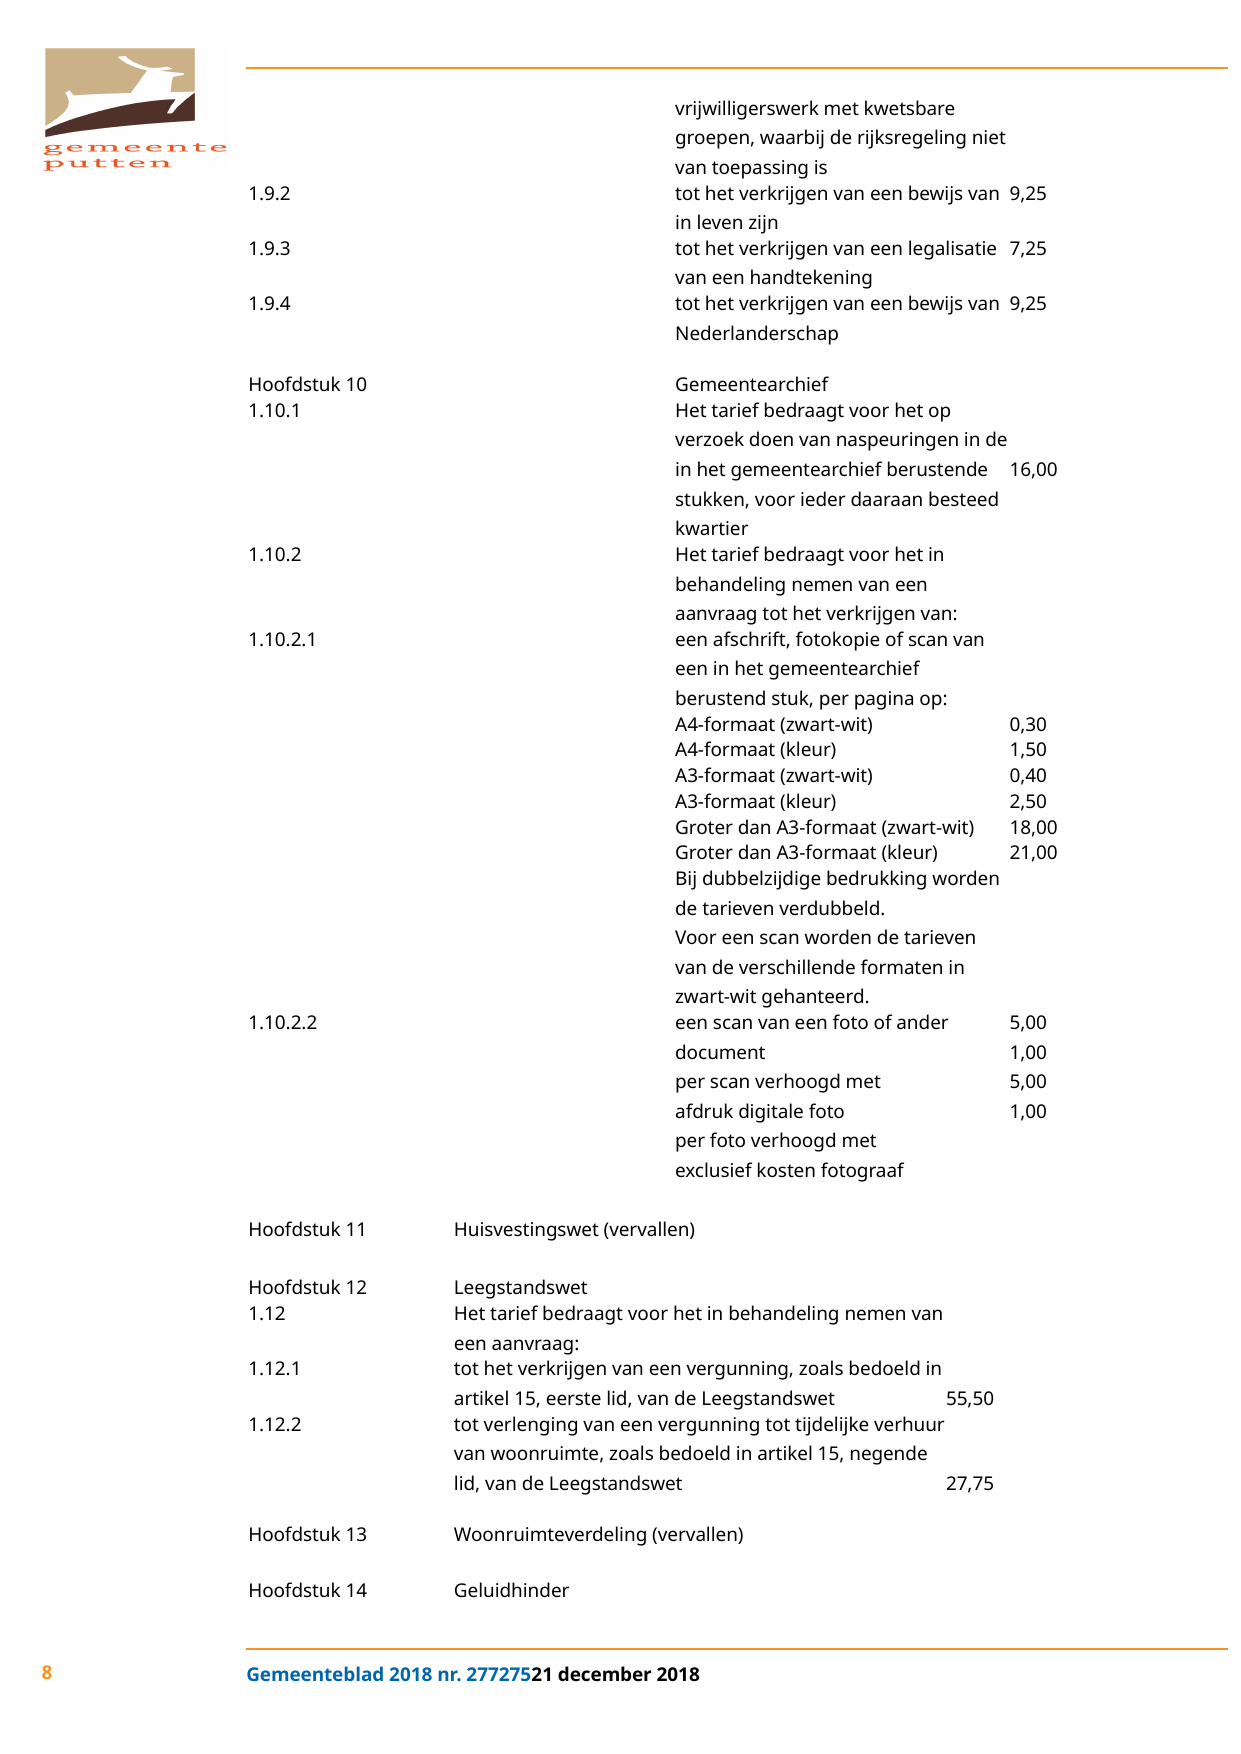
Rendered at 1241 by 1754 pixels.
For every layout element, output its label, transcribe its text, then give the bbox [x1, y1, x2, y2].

table_cell tot het verkrijgen van een vergunning, zoals bedoeld in artikel 15, eerste lid, van de Leegstandswet [454, 1356, 946, 1411]
table_cell 0,40 [1009, 763, 1152, 788]
table_cell een afschrift, fotokopie of scan van een in het gemeentearchief berustend stuk, per pagina op: [675, 626, 1009, 711]
table_cell [454, 1496, 946, 1522]
table_cell 1.10.2.1 [248, 626, 675, 711]
table_cell 55,50 [946, 1356, 1152, 1411]
table_cell 27,75 [946, 1411, 1152, 1496]
table_header Huisvestingswet (vervallen) [454, 1216, 946, 1242]
table_cell 1.10.2.2 [248, 1009, 675, 1183]
table_cell [248, 763, 675, 788]
table_cell [946, 1300, 1152, 1356]
table_cell Hoofdstuk 13 [248, 1522, 454, 1547]
table_cell 7,25 [1009, 235, 1152, 290]
table_cell 9,25 [1009, 180, 1152, 235]
table_cell 5,00 1,00 5,00 1,00 [1009, 1009, 1152, 1183]
table_cell [248, 788, 675, 814]
table_cell [1009, 346, 1152, 371]
table_cell Groter dan A3-formaat (kleur) [675, 840, 1009, 865]
table_cell tot het verkrijgen van een legalisatie van een handtekening [675, 235, 1009, 290]
table_header [946, 1216, 1152, 1242]
table_cell [248, 1496, 454, 1522]
table_cell [248, 711, 675, 737]
table_cell 9,25 [1009, 290, 1152, 346]
table_cell [1009, 626, 1152, 711]
table_cell 1,50 [1009, 737, 1152, 762]
table_cell 0,30 [1009, 711, 1152, 737]
table_cell tot het verkrijgen van een bewijs van in leven zijn [675, 180, 1009, 235]
table_cell [946, 1496, 1152, 1522]
table_header Hoofdstuk 12 [248, 1275, 454, 1300]
table_header [946, 1275, 1152, 1300]
table_cell tot verlenging van een vergunning tot tijdelijke verhuur van woonruimte, zoals bedoeld in artikel 15, negende lid, van de Leegstandswet [454, 1411, 946, 1496]
table_cell A3-formaat (zwart-wit) [675, 763, 1009, 788]
table_cell 1.10.2 [248, 541, 675, 626]
table_cell Hoofdstuk 14 [248, 1547, 454, 1603]
table_cell 21,00 [1009, 840, 1152, 865]
table_cell 1.9.4 [248, 290, 675, 346]
table_cell Hoofdstuk 10 [248, 371, 675, 397]
table_cell [248, 737, 675, 762]
table_cell 18,00 [1009, 814, 1152, 839]
table_cell [946, 1547, 1152, 1603]
table_cell [1009, 865, 1152, 1009]
table_cell een scan van een foto of ander document per scan verhoogd met afdruk digitale foto per foto verhoogd met exclusief kosten fotograaf [675, 1009, 1009, 1183]
table_cell [675, 346, 1009, 371]
table_cell [946, 1522, 1152, 1547]
table_cell Bij dubbelzijdige bedrukking worden de tarieven verdubbeld. Voor een scan worden de tarieven van de verschillende formaten in zwart-wit gehanteerd. [675, 865, 1009, 1009]
table_cell [248, 865, 675, 1009]
table_header Hoofdstuk 11 [248, 1216, 454, 1242]
table_cell A4-formaat (kleur) [675, 737, 1009, 762]
table_cell vrijwilligerswerk met kwetsbare groepen, waarbij de rijksregeling niet van toepassing is [675, 95, 1009, 180]
table_header Leegstandswet [454, 1275, 946, 1300]
table_cell 1.12.2 [248, 1411, 454, 1496]
table_cell Het tarief bedraagt voor het in behandeling nemen van een aanvraag: [454, 1300, 946, 1356]
table_cell 1.12.1 [248, 1356, 454, 1411]
table_cell Het tarief bedraagt voor het op verzoek doen van naspeuringen in de in het gemeentearchief berustende stukken, voor ieder daaraan besteed kwartier [675, 397, 1009, 541]
table_cell A4-formaat (zwart-wit) [675, 711, 1009, 737]
table_cell [1009, 371, 1152, 397]
picture [41, 47, 231, 172]
table_cell tot het verkrijgen van een bewijs van Nederlanderschap [675, 290, 1009, 346]
table_cell Groter dan A3-formaat (zwart-wit) [675, 814, 1009, 839]
table_cell Woonruimteverdeling (vervallen) [454, 1522, 946, 1547]
table_cell 1.9.2 [248, 180, 675, 235]
table_cell 1.10.1 [248, 397, 675, 541]
table_cell Het tarief bedraagt voor het in behandeling nemen van een aanvraag tot het verkrijgen van: [675, 541, 1009, 626]
table_cell [248, 814, 675, 839]
table_cell 1.9.3 [248, 235, 675, 290]
table_cell [248, 95, 675, 180]
table_cell Geluidhinder [454, 1547, 946, 1603]
table_cell 2,50 [1009, 788, 1152, 814]
table_cell [248, 346, 675, 371]
table_cell 1.12 [248, 1300, 454, 1356]
table_cell [248, 840, 675, 865]
table_cell [1009, 95, 1152, 180]
table_cell [1009, 541, 1152, 626]
table_cell A3-formaat (kleur) [675, 788, 1009, 814]
table_cell Gemeentearchief [675, 371, 1009, 397]
table_cell 16,00 [1009, 397, 1152, 541]
